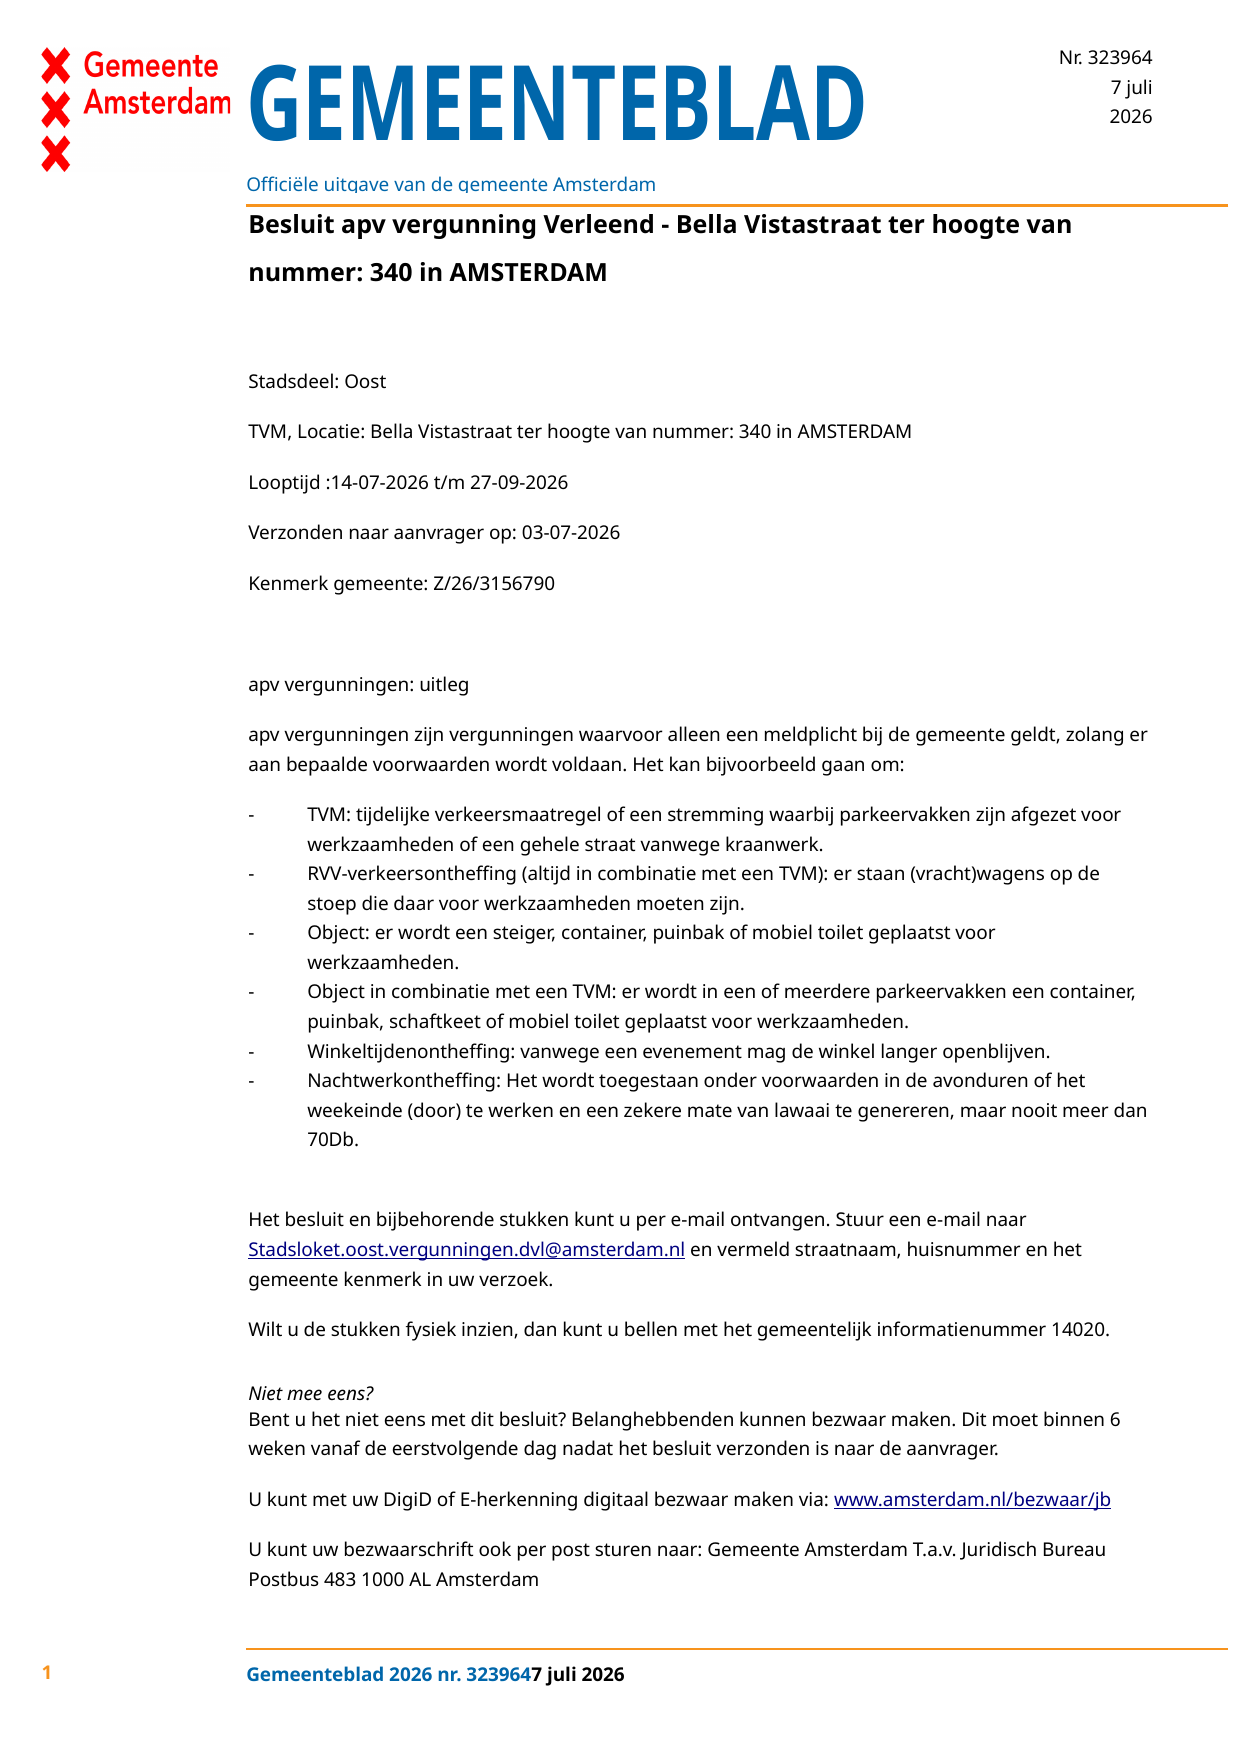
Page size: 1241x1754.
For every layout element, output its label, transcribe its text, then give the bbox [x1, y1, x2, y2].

text Besluit apv vergunning Verleend - Bella Vistastraat ter hoogte van nummer: 340 in AMSTERDAM [248, 207, 1152, 288]
text Het besluit en bijbehorende stukken kunt u per e-mail ontvangen. Stuur een e-mail naar Stadsloket.oost.vergunningen.dvl@amsterdam.nl en vermeld straatnaam, huisnummer en het gemeente kenmerk in uw verzoek. [248, 1207, 1152, 1292]
text Bent u het niet eens met dit besluit? Belanghebbenden kunnen bezwaar maken. Dit moet binnen 6 weken vanaf de eerstvolgende dag nadat het besluit verzonden is naar de aanvrager. [248, 1406, 1152, 1461]
list Winkeltijdenontheffing: vanwege een evenement mag de winkel langer openblijven. [248, 1038, 1152, 1064]
text Wilt u de stukken fysiek inzien, dan kunt u bellen met het gemeentelijk informatienummer 14020. [248, 1316, 1152, 1342]
list RVV-verkeersontheffing (altijd in combinatie met een TVM): er staan (vracht)wagens op de stoep die daar voor werkzaamheden moeten zijn. [248, 860, 1152, 916]
list TVM: tijdelijke verkeersmaatregel of een stremming waarbij parkeervakken zijn afgezet voor werkzaamheden of een gehele straat vanwege kraanwerk. [248, 801, 1152, 857]
text Verzonden naar aanvrager op: 03-07-2026 [248, 519, 1152, 545]
text U kunt met uw DigiD of E-herkenning digitaal bezwaar maken via: www.amsterdam.nl/bezwaar/jb [248, 1486, 1152, 1512]
list Object: er wordt een steiger, container, puinbak of mobiel toilet geplaatst voor werkzaamheden. [248, 919, 1152, 975]
text apv vergunningen zijn vergunningen waarvoor alleen een meldplicht bij de gemeente geldt, zolang er aan bepaalde voorwaarden wordt voldaan. Het kan bijvoorbeeld gaan om: [248, 721, 1152, 777]
text TVM, Locatie: Bella Vistastraat ter hoogte van nummer: 340 in AMSTERDAM [248, 419, 1152, 444]
text Looptijd :14-07-2026 t/m 27-09-2026 [248, 469, 1152, 495]
list Object in combinatie met een TVM: er wordt in een of meerdere parkeervakken een container, puinbak, schaftkeet of mobiel toilet geplaatst voor werkzaamheden. [248, 979, 1152, 1034]
text Stadsdeel: Oost [248, 368, 1152, 394]
text U kunt uw bezwaarschrift ook per post sturen naar: Gemeente Amsterdam T.a.v. Juridisch Bureau Postbus 483 1000 AL Amsterdam [248, 1536, 1152, 1592]
text apv vergunningen: uitleg [248, 671, 1152, 697]
list Nachtwerkontheffing: Het wordt toegestaan onder voorwaarden in de avonduren of het weekeinde (door) te werken en een zekere mate van lawaai te genereren, maar nooit meer dan 70Db. [248, 1067, 1152, 1152]
text Niet mee eens? [248, 1380, 1152, 1406]
picture [41, 47, 231, 172]
text Kenmerk gemeente: Z/26/3156790 [248, 570, 1152, 596]
